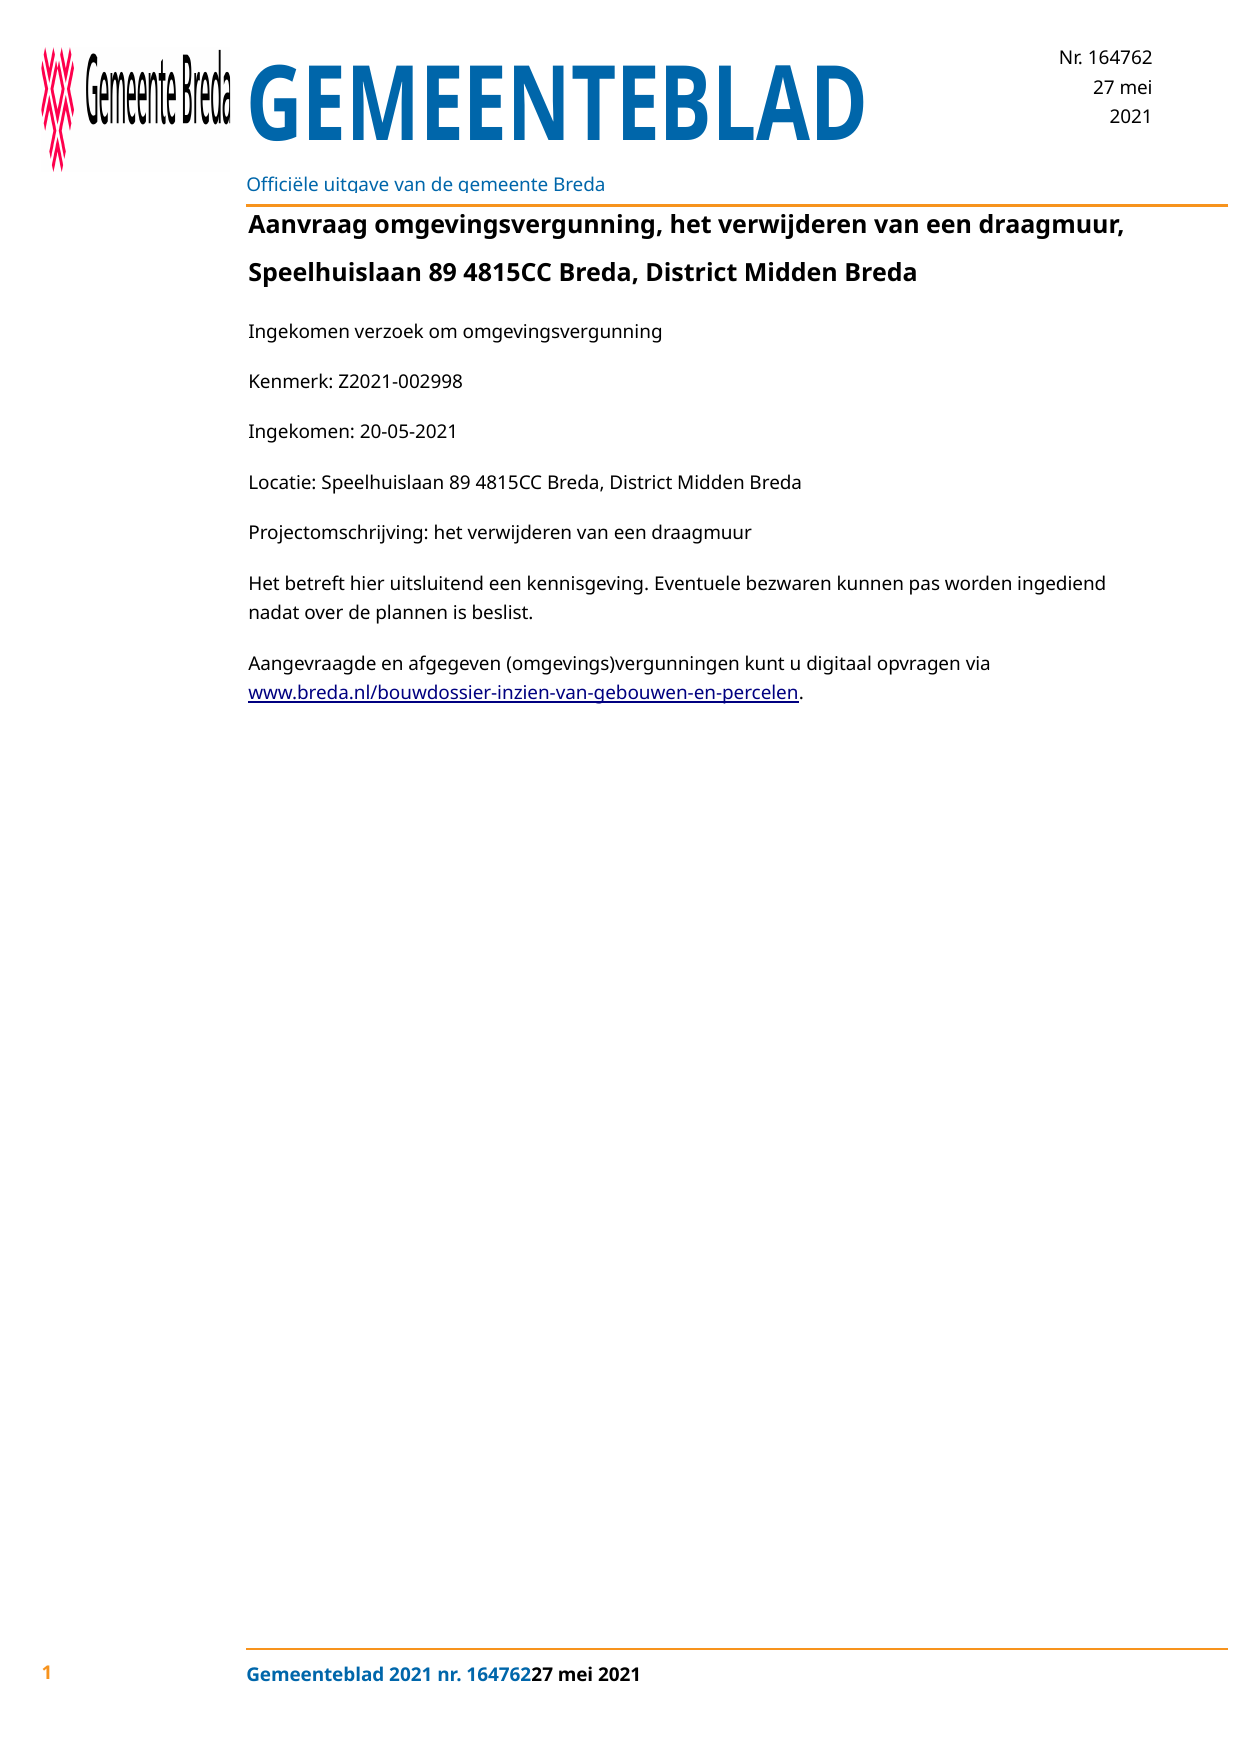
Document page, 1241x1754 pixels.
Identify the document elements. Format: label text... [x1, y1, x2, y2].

text Aangevraagde en afgegeven (omgevings)vergunningen kunt u digitaal opvragen via www.breda.nl/bouwdossier-inzien-van-gebouwen-en-percelen. [248, 650, 1152, 705]
text Projectomschrijving: het verwijderen van een draagmuur [248, 519, 1152, 545]
text Ingekomen: 20-05-2021 [248, 419, 1152, 444]
text Ingekomen verzoek om omgevingsvergunning [248, 318, 1152, 344]
text Aanvraag omgevingsvergunning, het verwijderen van een draagmuur, Speelhuislaan 89 4815CC Breda, District Midden Breda [248, 207, 1152, 288]
picture [41, 47, 231, 172]
text Locatie: Speelhuislaan 89 4815CC Breda, District Midden Breda [248, 469, 1152, 495]
text Kenmerk: Z2021-002998 [248, 368, 1152, 394]
text Het betreft hier uitsluitend een kennisgeving. Eventuele bezwaren kunnen pas worden ingediend nadat over de plannen is beslist. [248, 570, 1152, 625]
